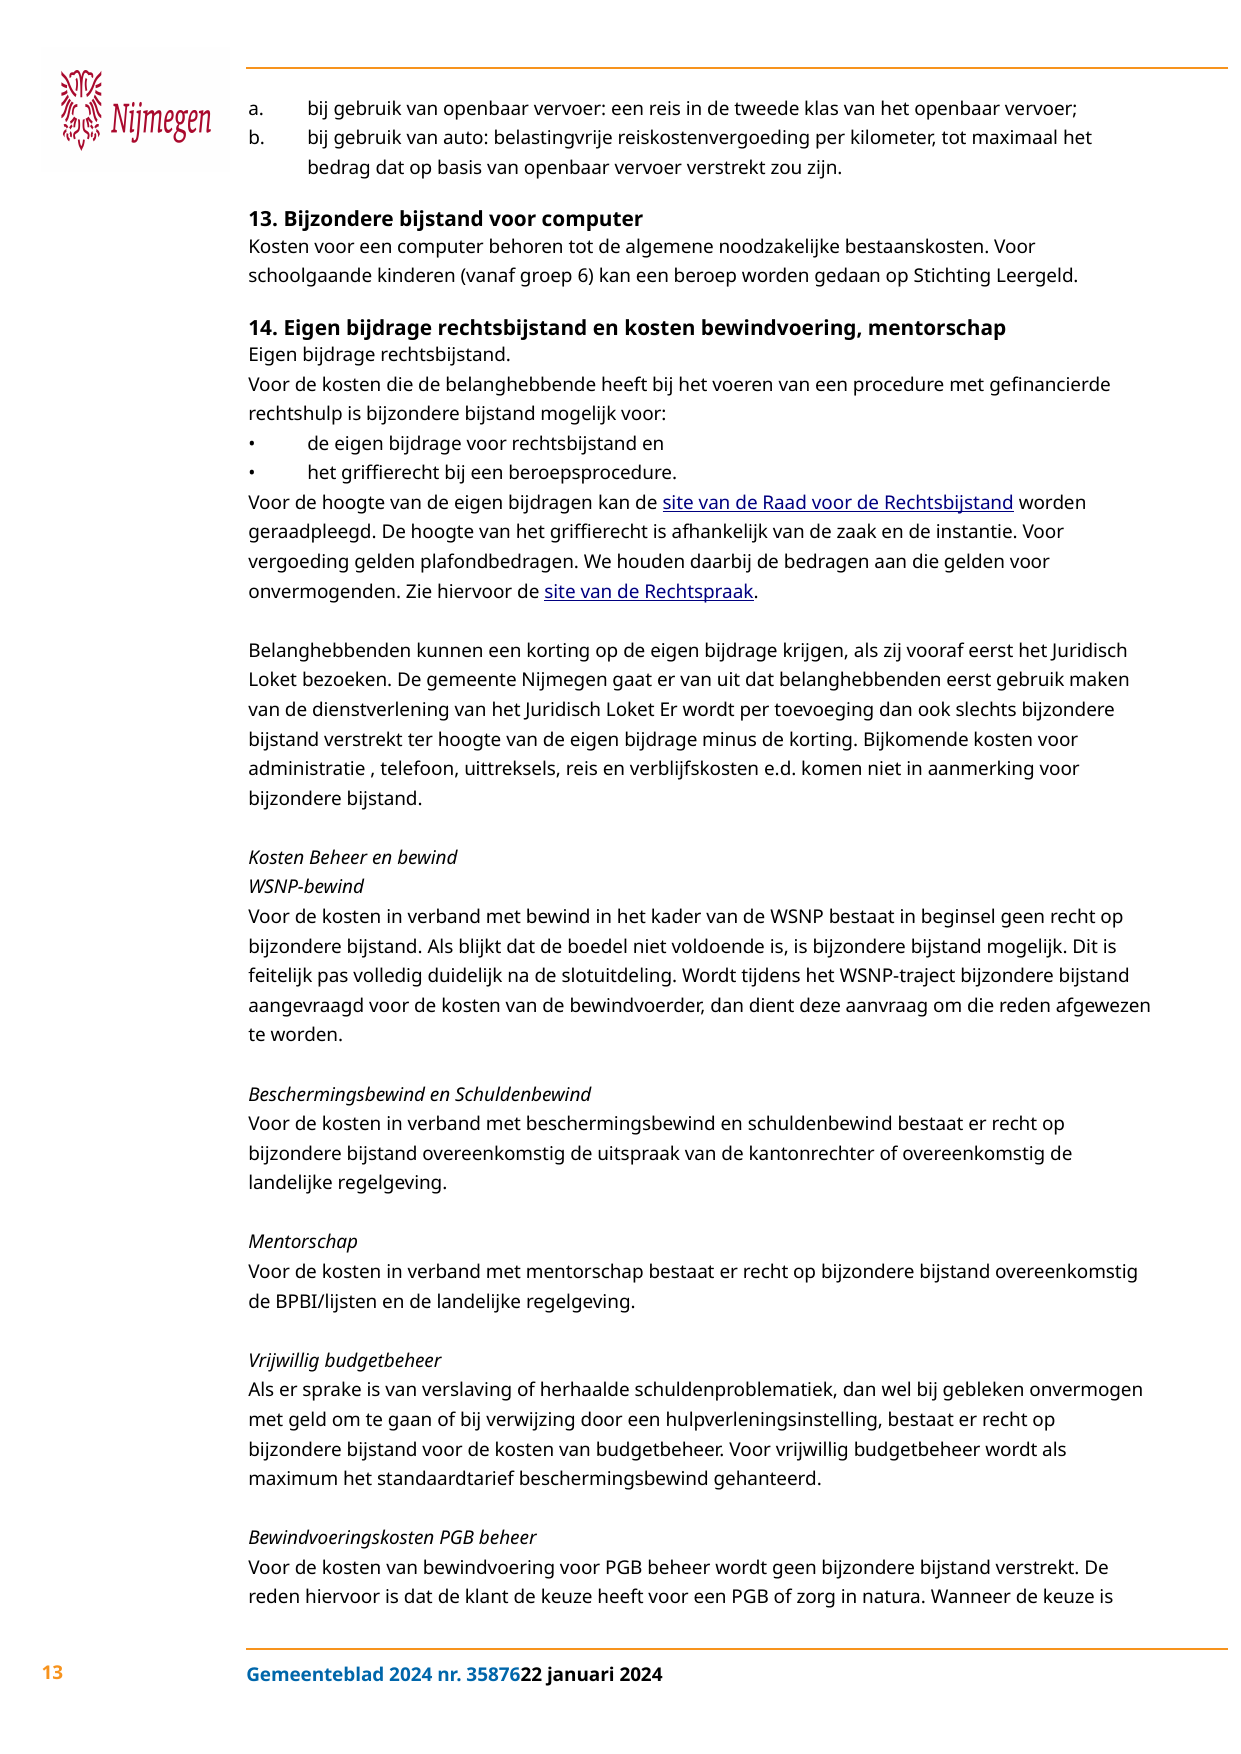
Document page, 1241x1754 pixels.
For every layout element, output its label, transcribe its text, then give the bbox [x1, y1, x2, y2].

text Belanghebbenden kunnen een korting op de eigen bijdrage krijgen, als zij vooraf eerst het Juridisch Loket bezoeken. De gemeente Nijmegen gaat er van uit dat belanghebbenden eerst gebruik maken van de dienstverlening van het Juridisch Loket Er wordt per toevoeging dan ook slechts bijzondere bijstand verstrekt ter hoogte van de eigen bijdrage minus de korting. Bijkomende kosten voor administratie , telefoon, uittreksels, reis en verblijfskosten e.d. komen niet in aanmerking voor bijzondere bijstand. [248, 637, 1152, 811]
list de eigen bijdrage voor rechtsbijstand en [248, 430, 1152, 456]
list bij gebruik van openbaar vervoer: een reis in de tweede klas van het openbaar vervoer; [248, 95, 1152, 121]
text Kosten Beheer en bewind [248, 844, 1152, 870]
text Voor de hoogte van de eigen bijdragen kan de site van de Raad voor de Rechtsbijstand worden geraadpleegd. De hoogte van het griffierecht is afhankelijk van de zaak en de instantie. Voor vergoeding gelden plafondbedragen. We houden daarbij de bedragen aan die gelden voor onvermogenden. Zie hiervoor de site van de Rechtspraak. [248, 489, 1152, 604]
text Eigen bijdrage rechtsbijstand. [248, 341, 1152, 367]
text Vrijwillig budgetbeheer [248, 1347, 1152, 1373]
text Als er sprake is van verslaving of herhaalde schuldenproblematiek, dan wel bij gebleken onvermogen met geld om te gaan of bij verwijzing door een hulpverleningsinstelling, bestaat er recht op bijzondere bijstand voor de kosten van budgetbeheer. Voor vrijwillig budgetbeheer wordt als maximum het standaardtarief beschermingsbewind gehanteerd. [248, 1377, 1152, 1491]
list het griffierecht bij een beroepsprocedure. [248, 459, 1152, 485]
text Voor de kosten van bewindvoering voor PGB beheer wordt geen bijzondere bijstand verstrekt. De reden hiervoor is dat de klant de keuze heeft voor een PGB of zorg in natura. Wanneer de keuze is [248, 1554, 1152, 1609]
text WSNP-bewind [248, 874, 1152, 899]
text Beschermingsbewind en Schuldenbewind [248, 1081, 1152, 1107]
text Voor de kosten in verband met mentorschap bestaat er recht op bijzondere bijstand overeenkomstig de BPBI/lijsten en de landelijke regelgeving. [248, 1258, 1152, 1314]
text 13. Bijzondere bijstand voor computer [248, 204, 1152, 233]
list bij gebruik van auto: belastingvrije reiskostenvergoeding per kilometer, tot maximaal het bedrag dat op basis van openbaar vervoer verstrekt zou zijn. [248, 124, 1152, 180]
text Voor de kosten die de belanghebbende heeft bij het voeren van een procedure met gefinancierde rechtshulp is bijzondere bijstand mogelijk voor: [248, 371, 1152, 426]
text Bewindvoeringskosten PGB beheer [248, 1524, 1152, 1550]
text Voor de kosten in verband met beschermingsbewind en schuldenbewind bestaat er recht op bijzondere bijstand overeenkomstig de uitspraak van de kantonrechter of overeenkomstig de landelijke regelgeving. [248, 1110, 1152, 1195]
text Mentorschap [248, 1229, 1152, 1254]
text 14. Eigen bijdrage rechtsbijstand en kosten bewindvoering, mentorschap [248, 313, 1152, 341]
text Kosten voor een computer behoren tot de algemene noodzakelijke bestaanskosten. Voor schoolgaande kinderen (vanaf groep 6) kan een beroep worden gedaan op Stichting Leergeld. [248, 233, 1152, 288]
picture [41, 47, 231, 172]
text Voor de kosten in verband met bewind in het kader van de WSNP bestaat in beginsel geen recht op bijzondere bijstand. Als blijkt dat de boedel niet voldoende is, is bijzondere bijstand mogelijk. Dit is feitelijk pas volledig duidelijk na de slotuitdeling. Wordt tijdens het WSNP-traject bijzondere bijstand aangevraagd voor de kosten van de bewindvoerder, dan dient deze aanvraag om die reden afgewezen te worden. [248, 903, 1152, 1047]
